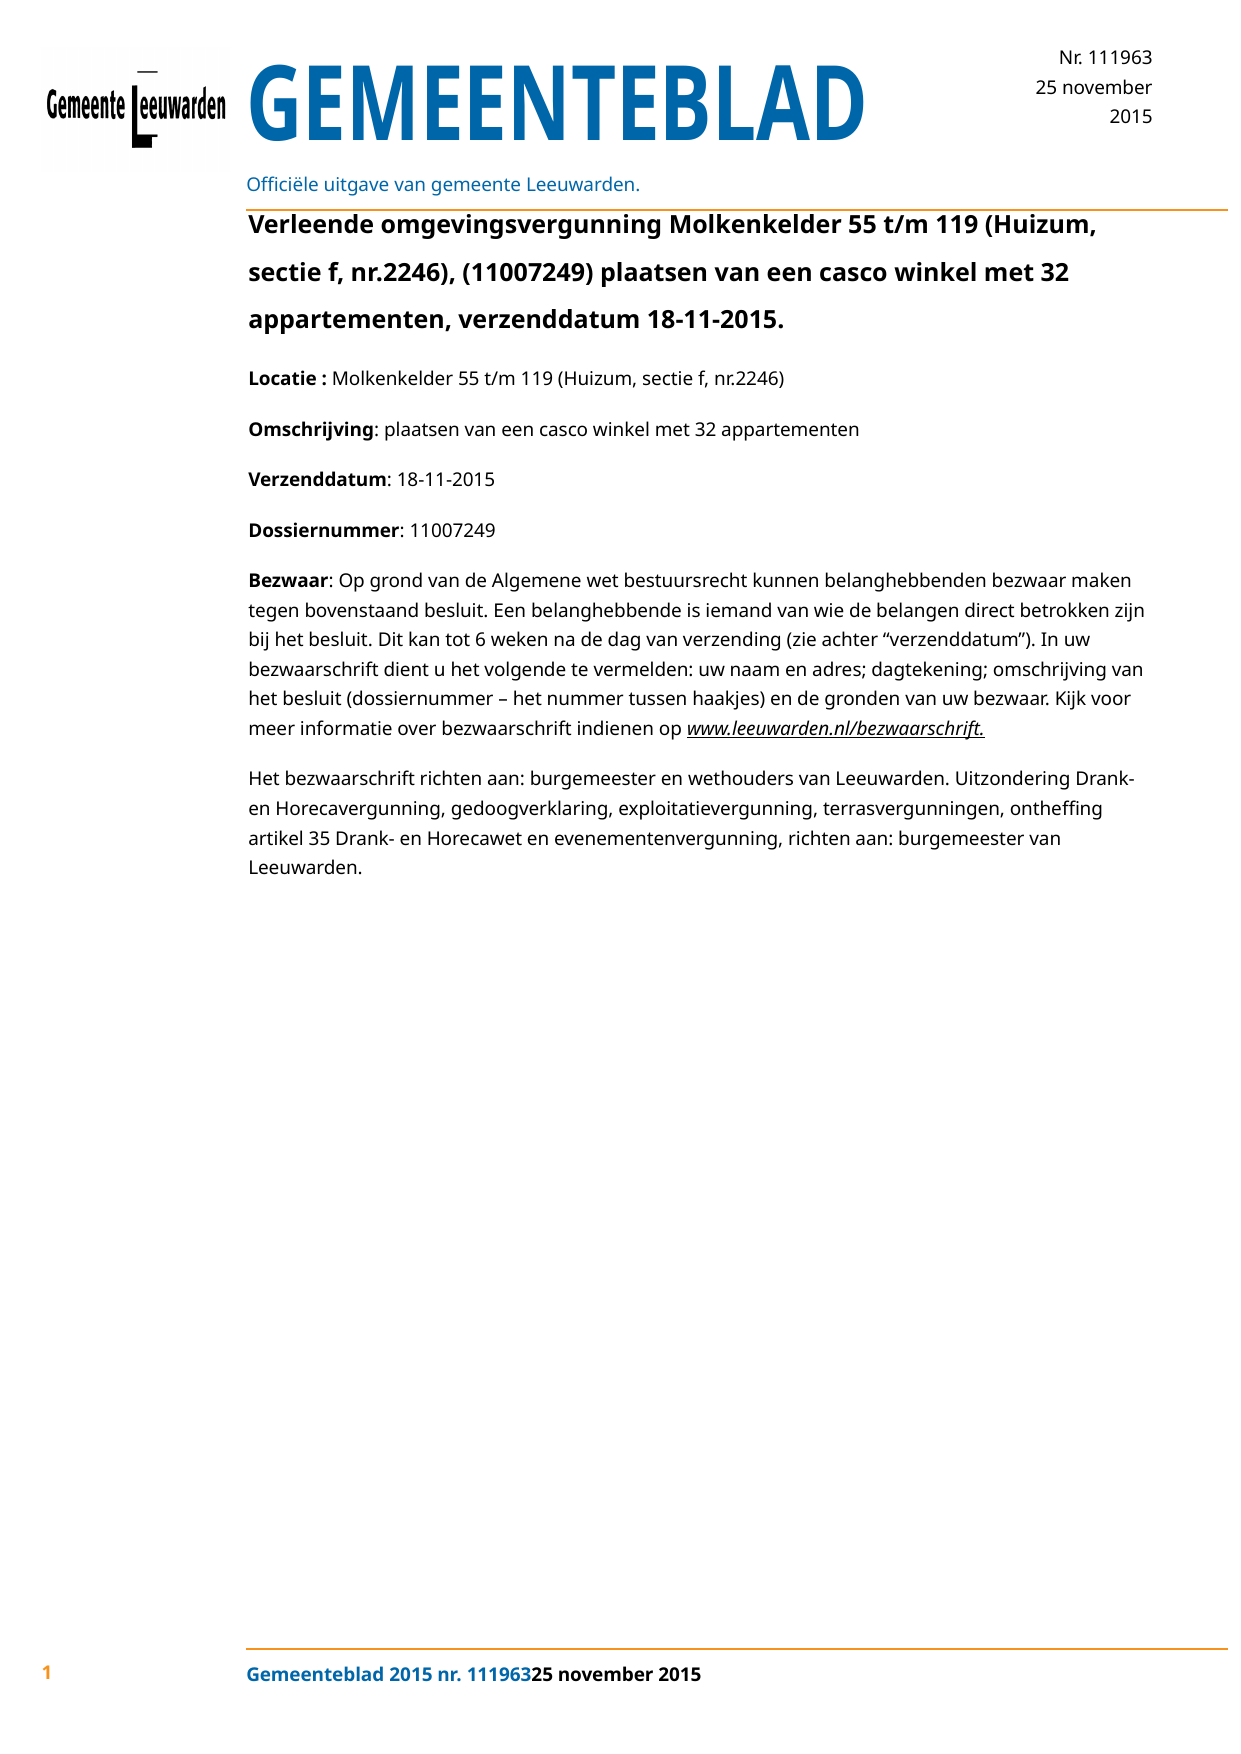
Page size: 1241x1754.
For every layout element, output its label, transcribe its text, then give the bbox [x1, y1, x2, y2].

text Het bezwaarschrift richten aan: burgemeester en wethouders van Leeuwarden. Uitzondering Drank- en Horecavergunning, gedoogverklaring, exploitatievergunning, terrasvergunningen, ontheffing artikel 35 Drank- en Horecawet en evenementenvergunning, richten aan: burgemeester van Leeuwarden. [248, 766, 1152, 880]
text Omschrijving: plaatsen van een casco winkel met 32 appartementen [248, 416, 1152, 442]
text Verzenddatum: 18-11-2015 [248, 466, 1152, 492]
picture [41, 47, 231, 172]
text Bezwaar: Op grond van de Algemene wet bestuursrecht kunnen belanghebbenden bezwaar maken tegen bovenstaand besluit. Een belanghebbende is iemand van wie de belangen direct betrokken zijn bij het besluit. Dit kan tot 6 weken na de dag van verzending (zie achter “verzenddatum”). In uw bezwaarschrift dient u het volgende te vermelden: uw naam en adres; dagtekening; omschrijving van het besluit (dossiernummer – het nummer tussen haakjes) en de gronden van uw bezwaar. Kijk voor meer informatie over bezwaarschrift indienen op www.leeuwarden.nl/bezwaarschrift. [248, 567, 1152, 741]
text Verleende omgevingsvergunning Molkenkelder 55 t/m 119 (Huizum, sectie f, nr.2246), (11007249) plaatsen van een casco winkel met 32 appartementen, verzenddatum 18-11-2015. [248, 211, 1152, 336]
text Dossiernummer: 11007249 [248, 517, 1152, 542]
text Locatie : Molkenkelder 55 t/m 119 (Huizum, sectie f, nr.2246) [248, 366, 1152, 391]
